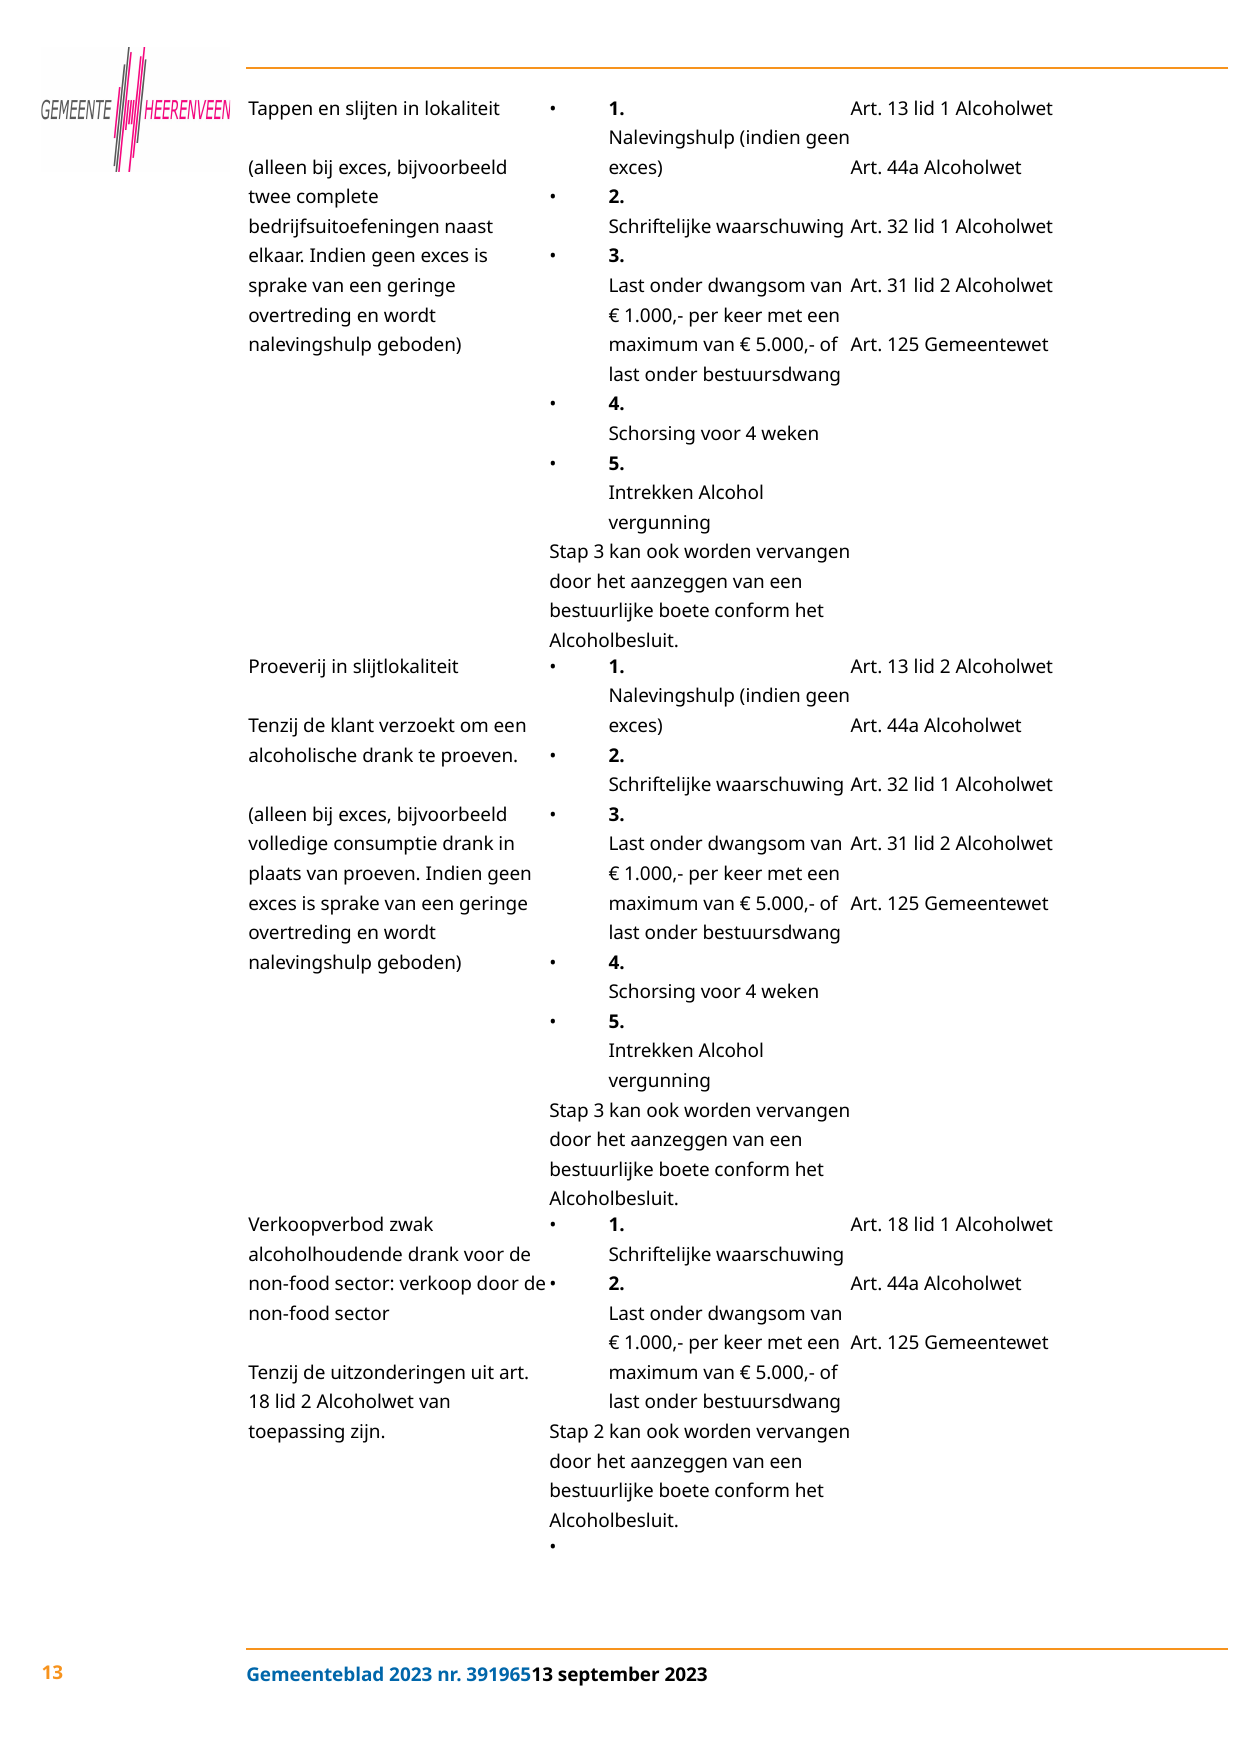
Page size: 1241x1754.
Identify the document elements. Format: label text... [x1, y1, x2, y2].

table_cell Art. 13 lid 1 Alcoholwet Art. 44a Alcoholwet Art. 32 lid 1 Alcoholwet Art. 31 lid 2 Alcoholwet Art. 125 Gemeentewet [850, 95, 1152, 653]
table_cell [248, 1533, 549, 1558]
table_cell • [549, 1533, 850, 1558]
picture [41, 47, 231, 172]
table_cell Verkoopverbod zwak alcoholhoudende drank voor de non-food sector: verkoop door de non-food sector Tenzij de uitzonderingen uit art. 18 lid 2 Alcoholwet van toepassing zijn. [248, 1211, 549, 1533]
table_cell 1. Schriftelijke waarschuwing 2. Last onder dwangsom van € 1.000,- per keer met een maximum van € 5.000,- of last onder bestuursdwang Stap 2 kan ook worden vervangen door het aanzeggen van een bestuurlijke boete conform het Alcoholbesluit. [549, 1211, 850, 1533]
table_cell 1. Nalevingshulp (indien geen exces) 2. Schriftelijke waarschuwing 3. Last onder dwangsom van € 1.000,- per keer met een maximum van € 5.000,- of last onder bestuursdwang 4. Schorsing voor 4 weken 5. Intrekken Alcohol vergunning Stap 3 kan ook worden vervangen door het aanzeggen van een bestuurlijke boete conform het Alcoholbesluit. [549, 653, 850, 1211]
table_cell Tappen en slijten in lokaliteit (alleen bij exces, bijvoorbeeld twee complete bedrijfsuitoefeningen naast elkaar. Indien geen exces is sprake van een geringe overtreding en wordt nalevingshulp geboden) [248, 95, 549, 653]
table_cell 1. Nalevingshulp (indien geen exces) 2. Schriftelijke waarschuwing 3. Last onder dwangsom van € 1.000,- per keer met een maximum van € 5.000,- of last onder bestuursdwang 4. Schorsing voor 4 weken 5. Intrekken Alcohol vergunning Stap 3 kan ook worden vervangen door het aanzeggen van een bestuurlijke boete conform het Alcoholbesluit. [549, 95, 850, 653]
table_cell Art. 13 lid 2 Alcoholwet Art. 44a Alcoholwet Art. 32 lid 1 Alcoholwet Art. 31 lid 2 Alcoholwet Art. 125 Gemeentewet [850, 653, 1152, 1211]
table_cell [850, 1533, 1152, 1558]
table_cell Art. 18 lid 1 Alcoholwet Art. 44a Alcoholwet Art. 125 Gemeentewet [850, 1211, 1152, 1533]
table_cell Proeverij in slijtlokaliteit Tenzij de klant verzoekt om een alcoholische drank te proeven. (alleen bij exces, bijvoorbeeld volledige consumptie drank in plaats van proeven. Indien geen exces is sprake van een geringe overtreding en wordt nalevingshulp geboden) [248, 653, 549, 1211]
